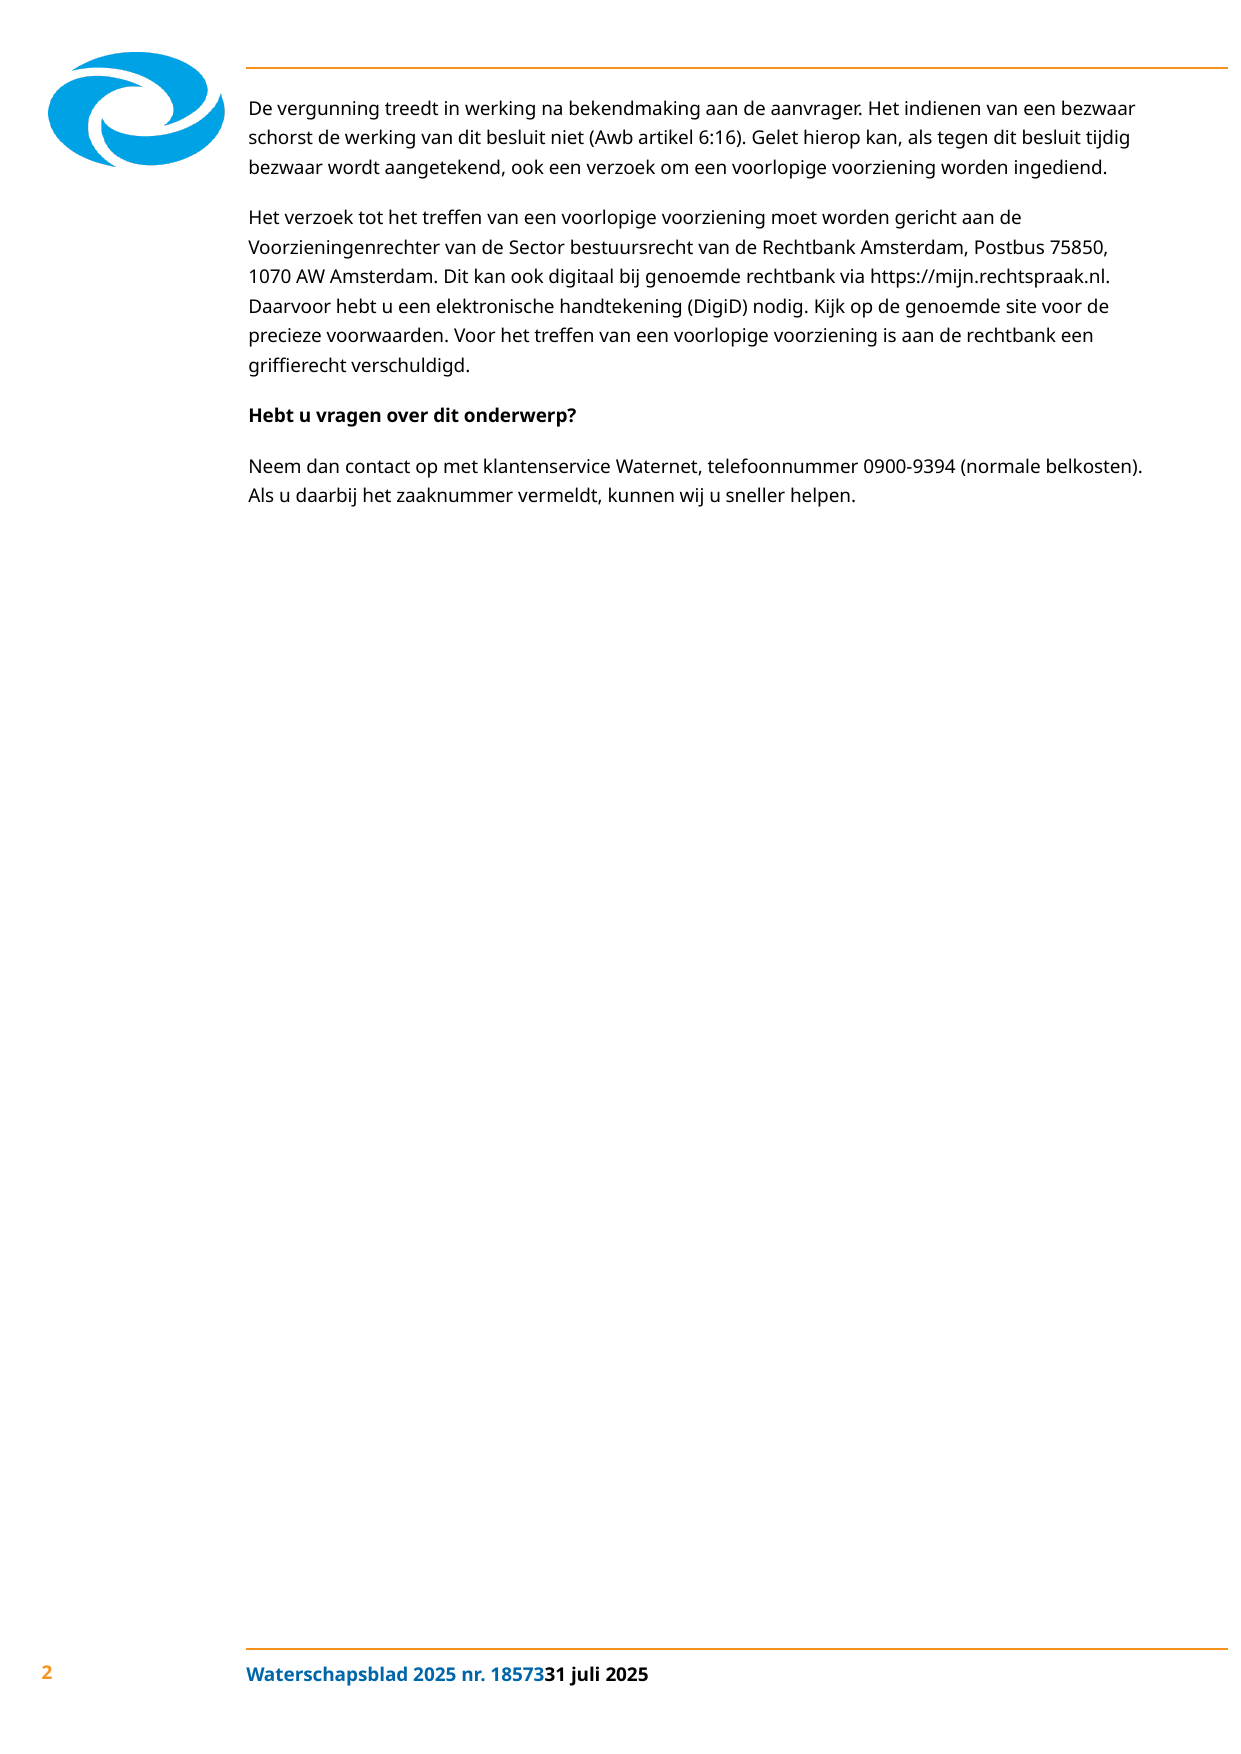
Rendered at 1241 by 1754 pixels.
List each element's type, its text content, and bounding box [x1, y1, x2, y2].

text Neem dan contact op met klantenservice Waternet, telefoonnummer 0900-9394 (normale belkosten). Als u daarbij het zaaknummer vermeldt, kunnen wij u sneller helpen. [248, 453, 1152, 508]
text Hebt u vragen over dit onderwerp? [248, 403, 1152, 428]
text De vergunning treedt in werking na bekendmaking aan de aanvrager. Het indienen van een bezwaar schorst de werking van dit besluit niet (Awb artikel 6:16). Gelet hierop kan, als tegen dit besluit tijdig bezwaar wordt aangetekend, ook een verzoek om een voorlopige voorziening worden ingediend. [248, 95, 1152, 180]
picture [41, 47, 231, 172]
text Het verzoek tot het treffen van een voorlopige voorziening moet worden gericht aan de Voorzieningenrechter van de Sector bestuursrecht van de Rechtbank Amsterdam, Postbus 75850, 1070 AW Amsterdam. Dit kan ook digitaal bij genoemde rechtbank via https://mijn.rechtspraak.nl. Daarvoor hebt u een elektronische handtekening (DigiD) nodig. Kijk op de genoemde site voor de precieze voorwaarden. Voor het treffen van een voorlopige voorziening is aan de rechtbank een griffierecht verschuldigd. [248, 204, 1152, 378]
